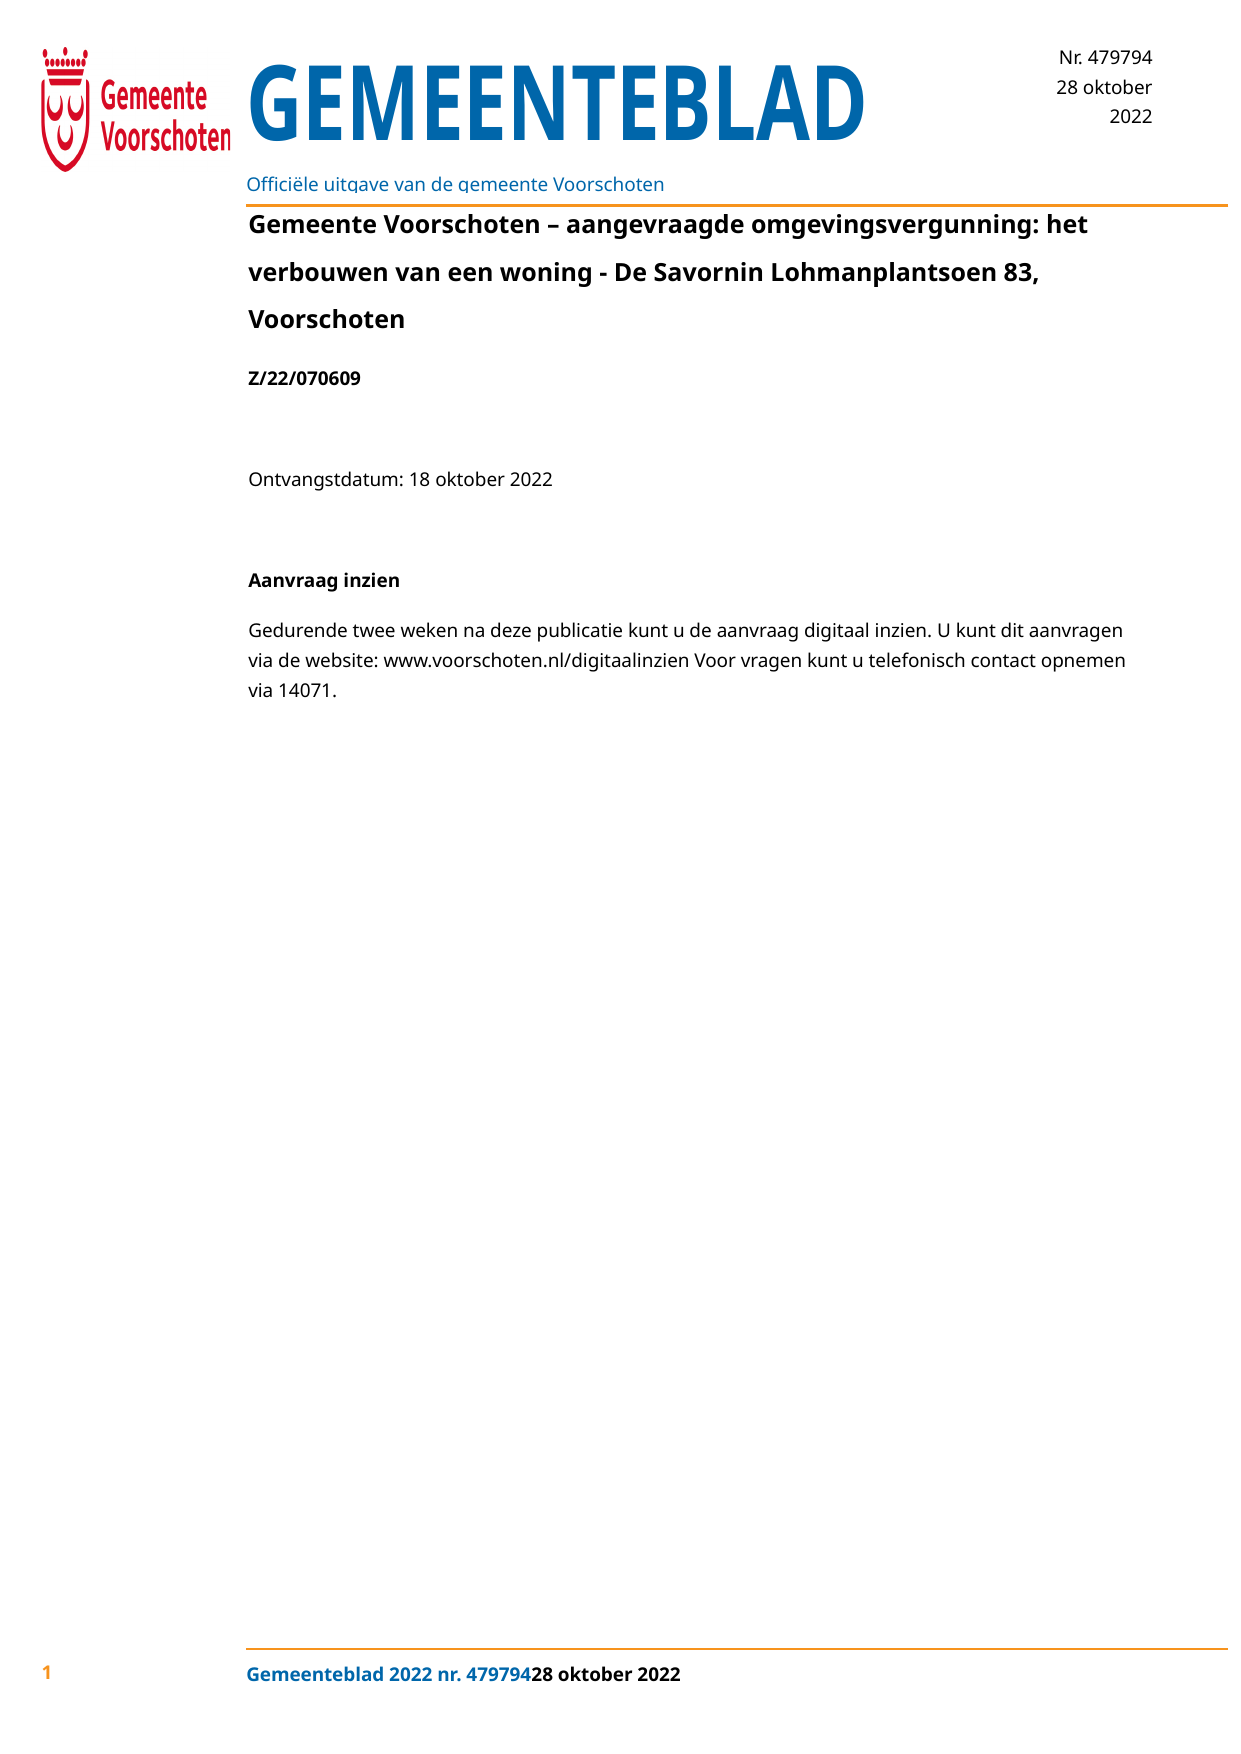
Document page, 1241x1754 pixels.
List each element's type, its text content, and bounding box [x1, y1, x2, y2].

text Aanvraag inzien [248, 567, 1152, 593]
text Ontvangstdatum: 18 oktober 2022 [248, 466, 1152, 492]
picture [41, 47, 231, 172]
text Gemeente Voorschoten – aangevraagde omgevingsvergunning: het verbouwen van een woning - De Savornin Lohmanplantsoen 83, Voorschoten [248, 207, 1152, 336]
text Gedurende twee weken na deze publicatie kunt u de aanvraag digitaal inzien. U kunt dit aanvragen via de website: www.voorschoten.nl/digitaalinzien Voor vragen kunt u telefonisch contact opnemen via 14071. [248, 618, 1152, 702]
text Z/22/070609 [248, 366, 1152, 391]
